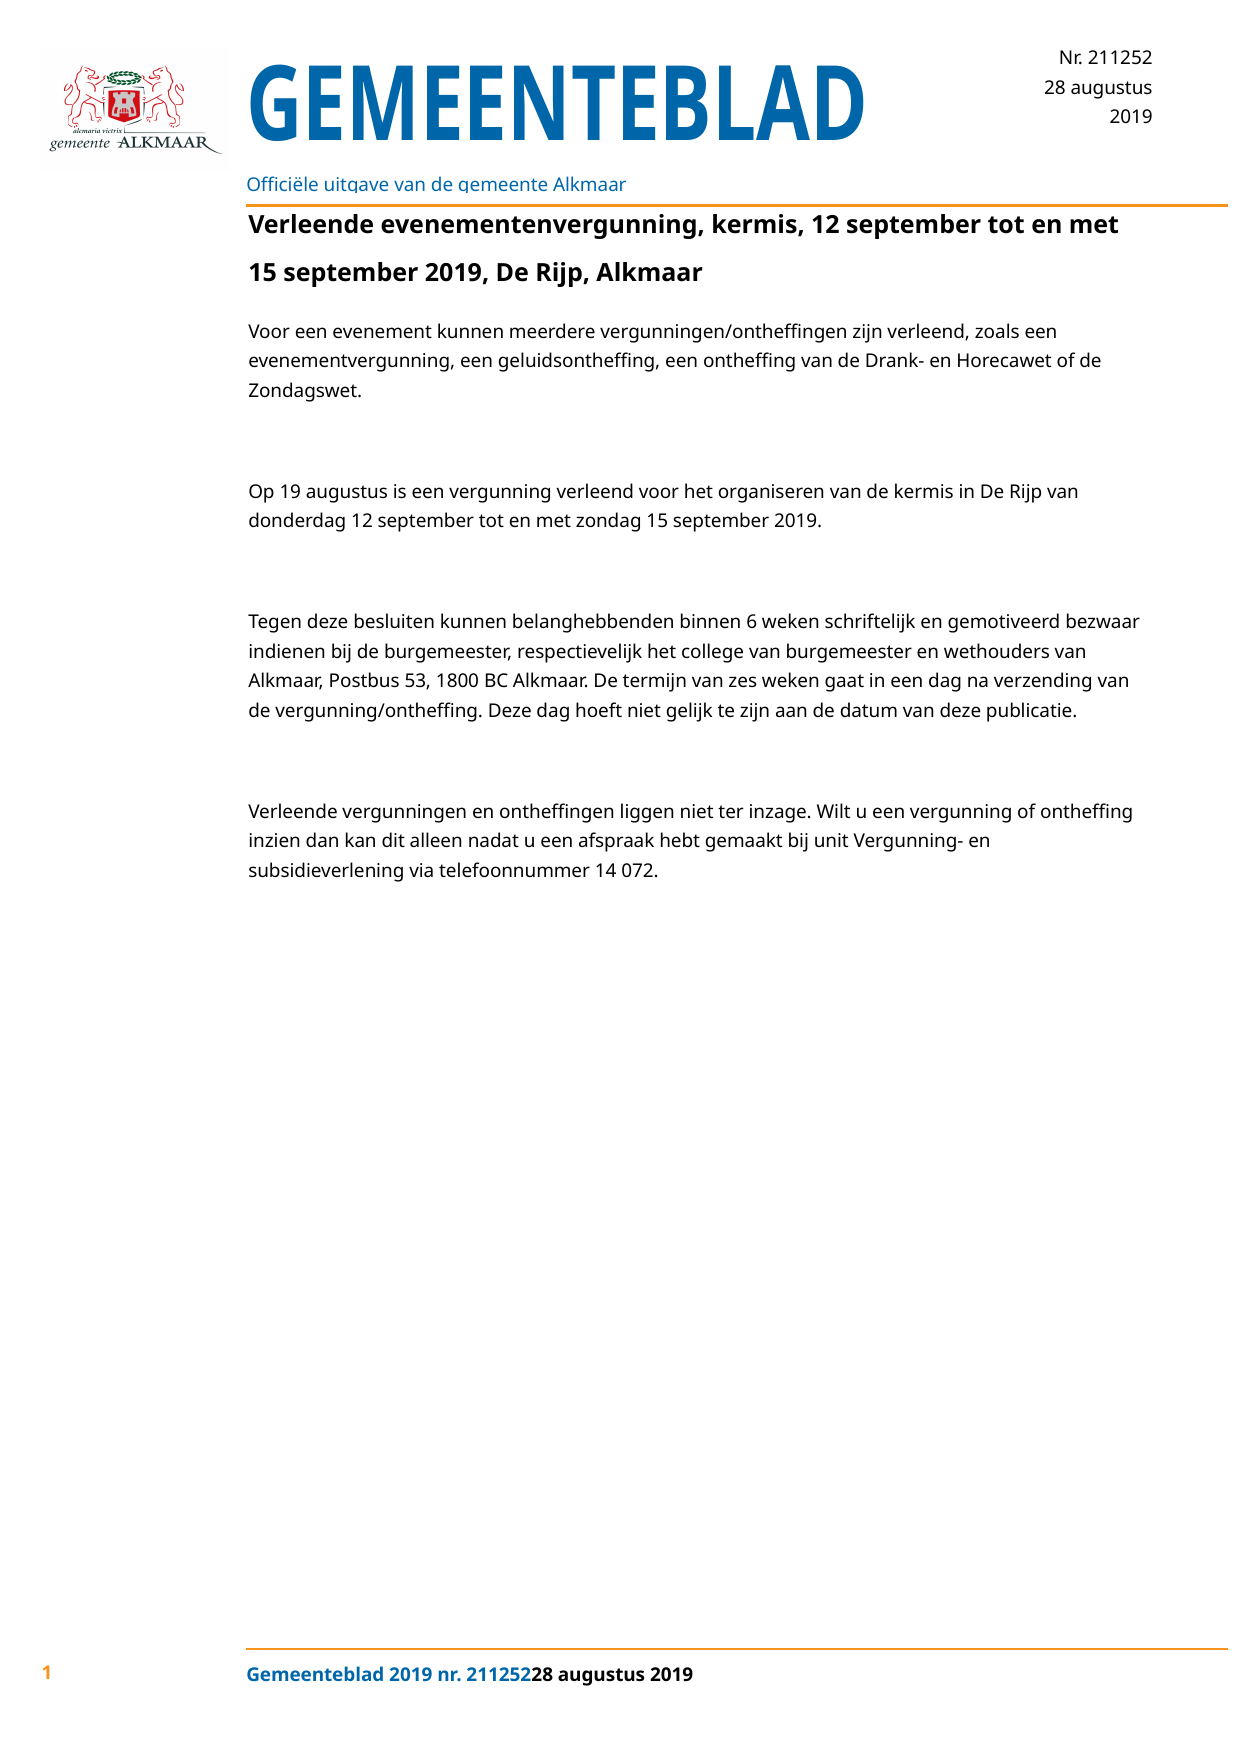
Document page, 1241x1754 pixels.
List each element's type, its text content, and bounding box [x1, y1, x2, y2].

text Tegen deze besluiten kunnen belanghebbenden binnen 6 weken schriftelijk en gemotiveerd bezwaar indienen bij de burgemeester, respectievelijk het college van burgemeester en wethouders van Alkmaar, Postbus 53, 1800 BC Alkmaar. De termijn van zes weken gaat in een dag na verzending van de vergunning/ontheffing. Deze dag hoeft niet gelijk te zijn aan de datum van deze publicatie. [248, 608, 1152, 723]
text Op 19 augustus is een vergunning verleend voor het organiseren van de kermis in De Rijp van donderdag 12 september tot en met zondag 15 september 2019. [248, 478, 1152, 533]
text Voor een evenement kunnen meerdere vergunningen/ontheffingen zijn verleend, zoals een evenementvergunning, een geluidsontheffing, een ontheffing van de Drank- en Horecawet of de Zondagswet. [248, 318, 1152, 403]
picture [41, 47, 231, 172]
text Verleende vergunningen en ontheffingen liggen niet ter inzage. Wilt u een vergunning of ontheffing inzien dan kan dit alleen nadat u een afspraak hebt gemaakt bij unit Vergunning- en subsidieverlening via telefoonnummer 14 072. [248, 798, 1152, 883]
text Verleende evenementenvergunning, kermis, 12 september tot en met 15 september 2019, De Rijp, Alkmaar [248, 207, 1152, 288]
